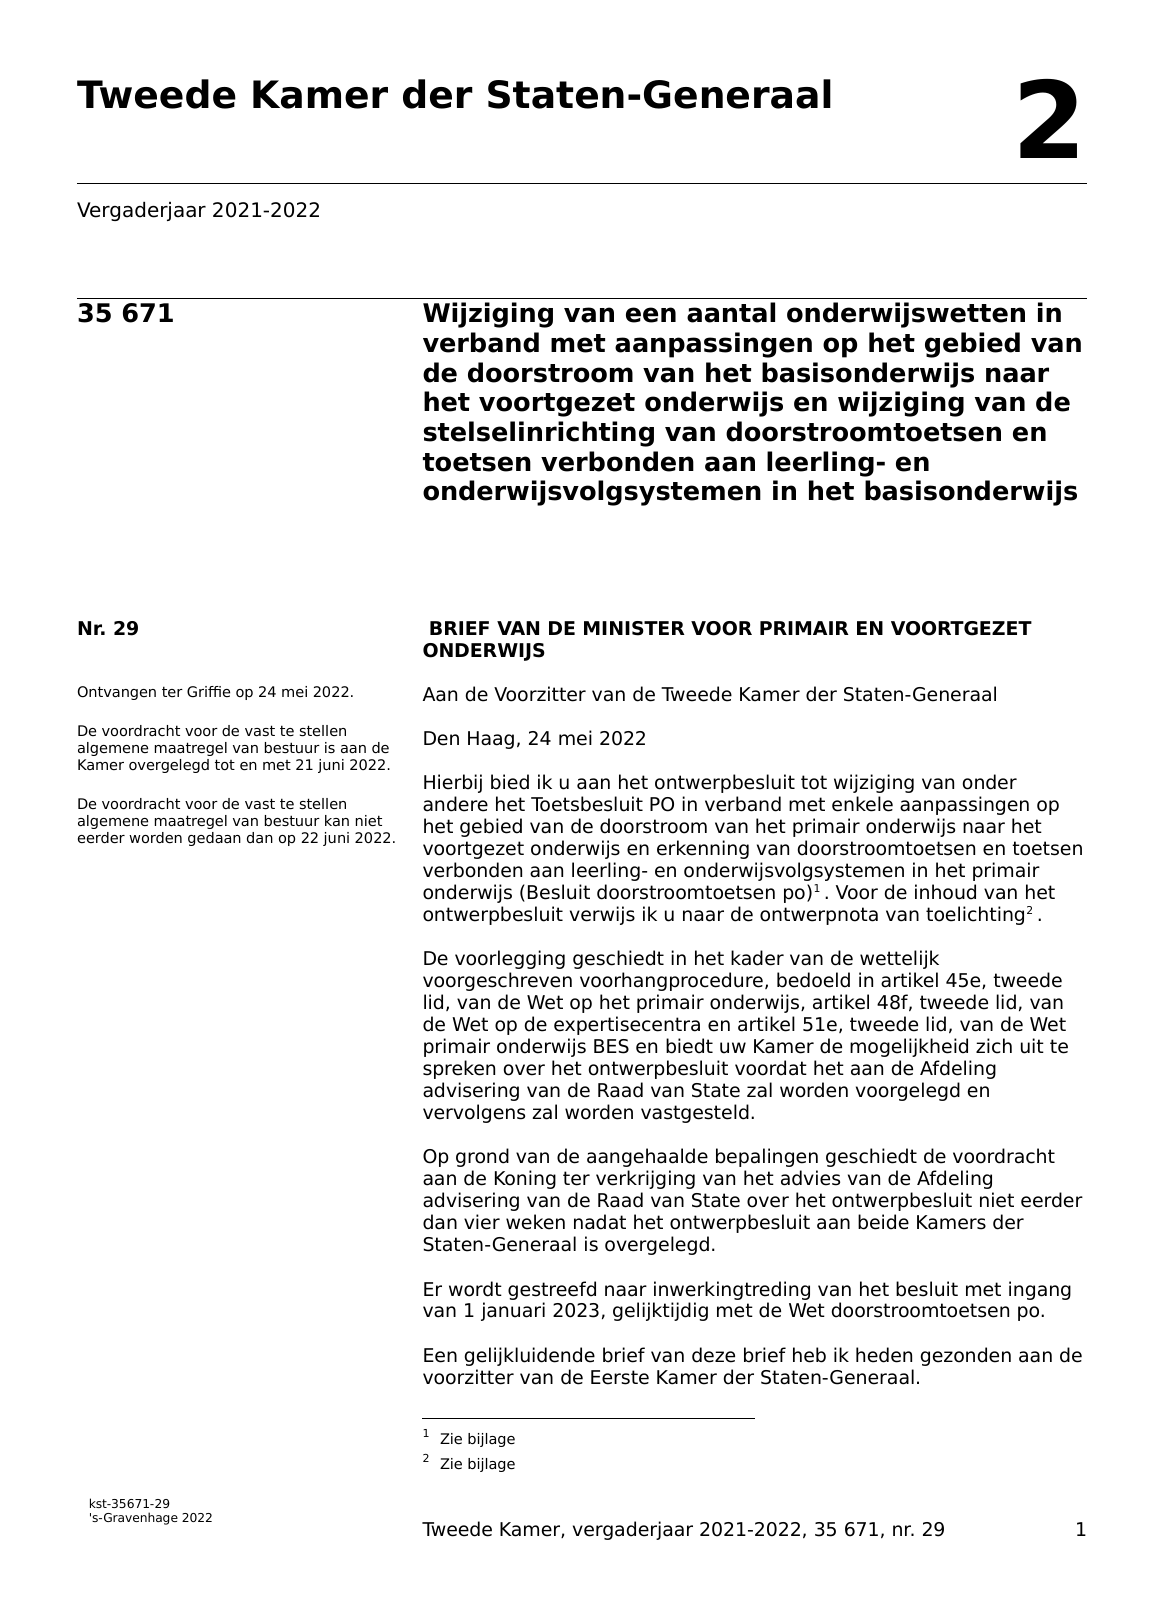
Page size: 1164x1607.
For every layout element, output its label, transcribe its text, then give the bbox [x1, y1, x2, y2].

text Een gelijkluidende brief van deze brief heb ik heden gezonden aan de voorzitter van de Eerste Kamer der Staten-Generaal. [422, 1344, 1087, 1388]
text [77, 701, 399, 723]
text Zie bijlage [422, 1427, 1087, 1449]
text Op grond van de aangehaalde bepalingen geschiedt de voordracht aan de Koning ter verkrijging van het advies van de Afdeling advisering van de Raad van State over het ontwerpbesluit niet eerder dan vier weken nadat het ontwerpbesluit aan beide Kamers der Staten-Generaal is overgelegd. [422, 1146, 1087, 1256]
table_header Tweede Kamer der Staten-Generaal [77, 59, 886, 183]
text De voordracht voor de vast te stellen algemene maatregel van bestuur kan niet eerder worden gedaan dan op 22 juni 2022. [77, 796, 399, 846]
table_header 2 [886, 59, 1087, 183]
text Aan de Voorzitter van de Tweede Kamer der Staten-Generaal [422, 684, 1087, 706]
text Den Haag, 24 mei 2022 [422, 728, 1087, 750]
text Zie bijlage [422, 1452, 1087, 1474]
text 's-Gravenhage 2022 [88, 1511, 323, 1525]
subtitle Nr. 29 BRIEF VAN DE MINISTER VOOR PRIMAIR EN VOORTGEZET ONDERWIJS [77, 618, 1087, 662]
text Er wordt gestreefd naar inwerkingtreding van het besluit met ingang van 1 januari 2023, gelijktijdig met de Wet doorstroomtoetsen po. [422, 1278, 1087, 1322]
text Ontvangen ter Griffie op 24 mei 2022. [77, 684, 399, 701]
text De voordracht voor de vast te stellen algemene maatregel van bestuur is aan de Kamer overgelegd tot en met 21 juni 2022. [77, 723, 399, 774]
text Hierbij bied ik u aan het ontwerpbesluit tot wijziging van onder andere het Toetsbesluit PO in verband met enkele aanpassingen op het gebied van de doorstroom van het primair onderwijs naar het voortgezet onderwijs en erkenning van doorstroomtoetsen en toetsen verbonden aan leerling- en onderwijsvolgsystemen in het primair onderwijs (Besluit doorstroomtoetsen po). Voor de inhoud van het ontwerpbesluit verwijs ik u naar de ontwerpnota van toelichting. [422, 772, 1087, 926]
text De voorlegging geschiedt in het kader van de wettelijk voorgeschreven voorhangprocedure, bedoeld in artikel 45e, tweede lid, van de Wet op het primair onderwijs, artikel 48f, tweede lid, van de Wet op de expertisecentra en artikel 51e, tweede lid, van de Wet primair onderwijs BES en biedt uw Kamer de mogelijkheid zich uit te spreken over het ontwerpbesluit voordat het aan de Afdeling advisering van de Raad van State zal worden voorgelegd en vervolgens zal worden vastgesteld. [422, 948, 1087, 1124]
table_cell Vergaderjaar 2021-2022 [77, 184, 1087, 298]
text kst-35671-29 [88, 1497, 323, 1511]
subtitle 35 671 Wijziging van een aantal onderwijswetten in verband met aanpassingen op het gebied van de doorstroom van het basisonderwijs naar het voortgezet onderwijs en wijziging van de stelselinrichting van doorstroomtoetsen en toetsen verbonden aan leerling- en onderwijsvolgsystemen in het basisonderwijs [77, 299, 1087, 507]
text [77, 774, 399, 796]
